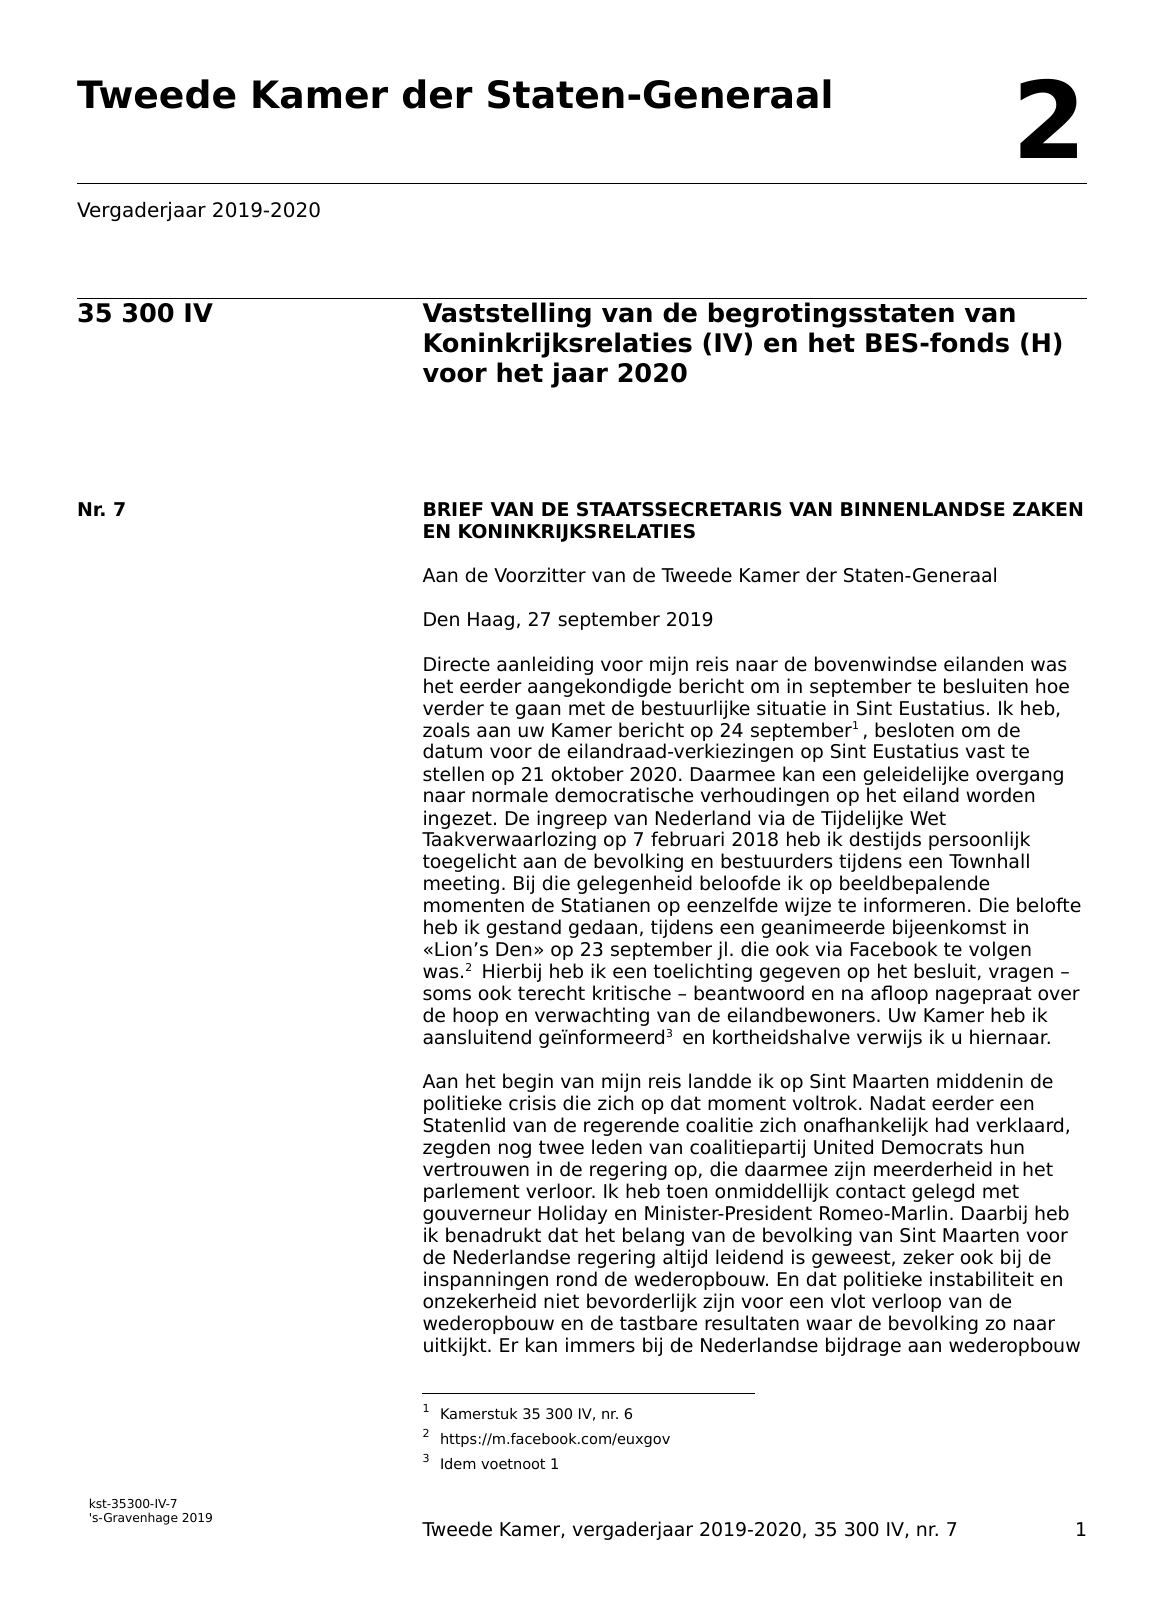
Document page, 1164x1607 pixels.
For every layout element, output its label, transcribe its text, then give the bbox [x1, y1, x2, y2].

table_cell Vergaderjaar 2019-2020 [77, 184, 1087, 298]
text Kamerstuk 35 300 IV, nr. 6 [422, 1402, 1087, 1424]
table_header Tweede Kamer der Staten-Generaal [77, 59, 886, 183]
text Den Haag, 27 september 2019 [422, 609, 1087, 631]
table_header 2 [886, 59, 1087, 183]
text Aan de Voorzitter van de Tweede Kamer der Staten-Generaal [422, 565, 1087, 587]
text https://m.facebook.com/euxgov [422, 1427, 1087, 1449]
subtitle Nr. 7 BRIEF VAN DE STAATSSECRETARIS VAN BINNENLANDSE ZAKEN EN KONINKRIJKSRELATIES [77, 499, 1087, 543]
text Aan het begin van mijn reis landde ik op Sint Maarten middenin de politieke crisis die zich op dat moment voltrok. Nadat eerder een Statenlid van de regerende coalitie zich onafhankelijk had verklaard, zegden nog twee leden van coalitiepartij United Democrats hun vertrouwen in de regering op, die daarmee zijn meerderheid in het parlement verloor. Ik heb toen onmiddellijk contact gelegd met gouverneur Holiday en Minister-President Romeo-Marlin. Daarbij heb ik benadrukt dat het belang van de bevolking van Sint Maarten voor de Nederlandse regering altijd leidend is geweest, zeker ook bij de inspanningen rond de wederopbouw. En dat politieke instabiliteit en onzekerheid niet bevorderlijk zijn voor een vlot verloop van de wederopbouw en de tastbare resultaten waar de bevolking zo naar uitkijkt. Er kan immers bij de Nederlandse bijdrage aan wederopbouw [422, 1071, 1087, 1357]
subtitle 35 300 IV Vaststelling van de begrotingsstaten van Koninkrijksrelaties (IV) en het BES-fonds (H) voor het jaar 2020 [77, 299, 1087, 388]
text Idem voetnoot 1 [422, 1452, 1087, 1474]
text Directe aanleiding voor mijn reis naar de bovenwindse eilanden was het eerder aangekondigde bericht om in september te besluiten hoe verder te gaan met de bestuurlijke situatie in Sint Eustatius. Ik heb, zoals aan uw Kamer bericht op 24 september, besloten om de datum voor de eilandraad-verkiezingen op Sint Eustatius vast te stellen op 21 oktober 2020. Daarmee kan een geleidelijke overgang naar normale democratische verhoudingen op het eiland worden ingezet. De ingreep van Nederland via de Tijdelijke Wet Taakverwaarlozing op 7 februari 2018 heb ik destijds persoonlijk toegelicht aan de bevolking en bestuurders tijdens een Townhall meeting. Bij die gelegenheid beloofde ik op beeldbepalende momenten de Statianen op eenzelfde wijze te informeren. Die belofte heb ik gestand gedaan, tijdens een geanimeerde bijeenkomst in «Lion’s Den» op 23 september jl. die ook via Facebook te volgen was. Hierbij heb ik een toelichting gegeven op het besluit, vragen – soms ook terecht kritische – beantwoord en na afloop nagepraat over de hoop en verwachting van de eilandbewoners. Uw Kamer heb ik aansluitend geïnformeerd en kortheidshalve verwijs ik u hiernaar. [422, 653, 1087, 1049]
text kst-35300-IV-7 [88, 1497, 323, 1511]
text 's-Gravenhage 2019 [88, 1511, 323, 1525]
